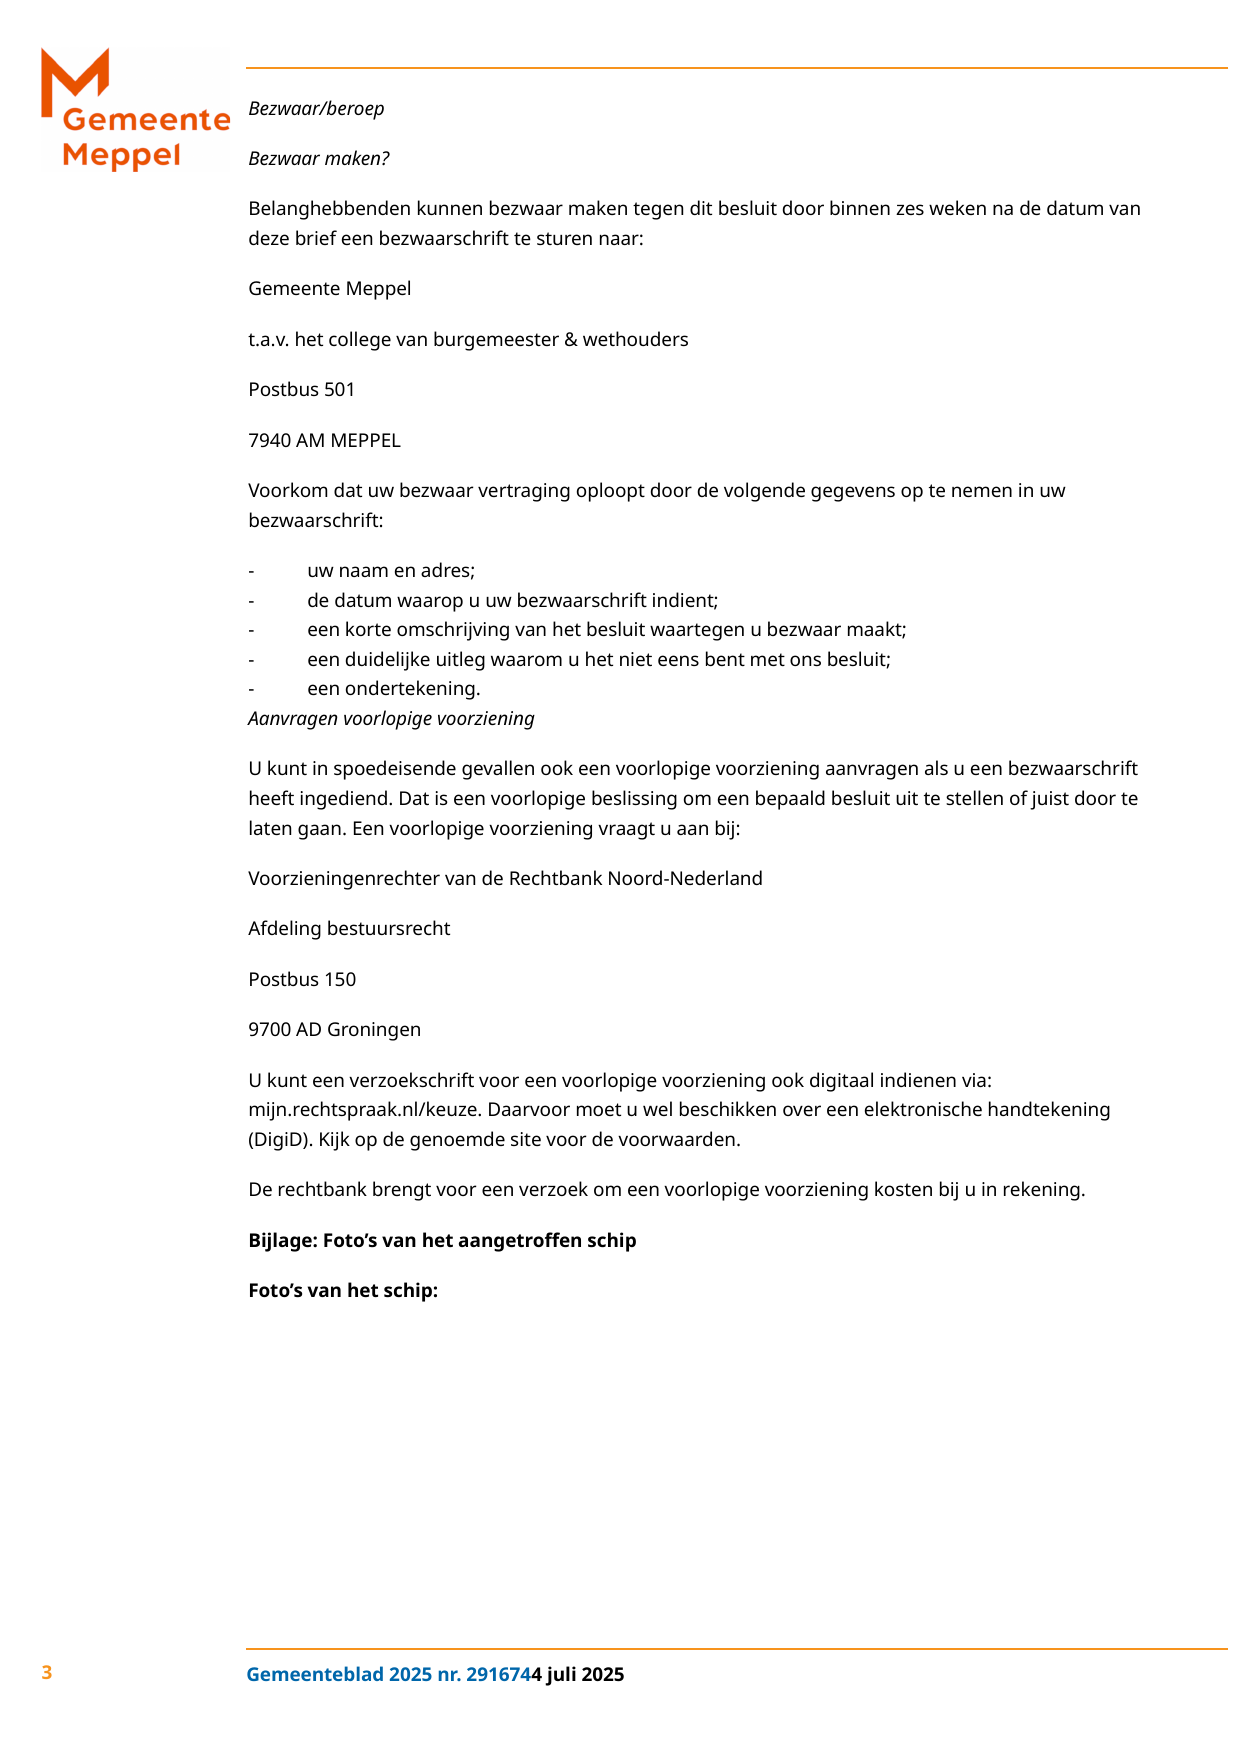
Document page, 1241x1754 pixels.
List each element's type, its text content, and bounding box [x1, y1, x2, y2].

text U kunt in spoedeisende gevallen ook een voorlopige voorziening aanvragen als u een bezwaarschrift heeft ingediend. Dat is een voorlopige beslissing om een bepaald besluit uit te stellen of juist door te laten gaan. Een voorlopige voorziening vraagt u aan bij: [248, 756, 1152, 841]
list uw naam en adres; [248, 557, 1152, 583]
list een ondertekening. [248, 676, 1152, 701]
text Bijlage: Foto’s van het aangetroffen schip [248, 1227, 1152, 1253]
text t.a.v. het college van burgemeester & wethouders [248, 326, 1152, 352]
text Gemeente Meppel [248, 276, 1152, 301]
text Belanghebbenden kunnen bezwaar maken tegen dit besluit door binnen zes weken na de datum van deze brief een bezwaarschrift te sturen naar: [248, 196, 1152, 251]
text Bezwaar/beroep [248, 95, 1152, 121]
text Afdeling bestuursrecht [248, 916, 1152, 941]
text De rechtbank brengt voor een verzoek om een voorlopige voorziening kosten bij u in rekening. [248, 1176, 1152, 1202]
list een duidelijke uitleg waarom u het niet eens bent met ons besluit; [248, 646, 1152, 672]
text Postbus 501 [248, 376, 1152, 402]
text Postbus 150 [248, 966, 1152, 992]
text Aanvragen voorlopige voorziening [248, 705, 1152, 731]
list de datum waarop u uw bezwaarschrift indient; [248, 587, 1152, 613]
text Voorzieningenrechter van de Rechtbank Noord-Nederland [248, 865, 1152, 891]
text Foto’s van het schip: [248, 1277, 1152, 1303]
picture [41, 47, 231, 172]
text U kunt een verzoekschrift voor een voorlopige voorziening ook digitaal indienen via: mijn.rechtspraak.nl/keuze. Daarvoor moet u wel beschikken over een elektronische handtekening (DigiD). Kijk op de genoemde site voor de voorwaarden. [248, 1067, 1152, 1152]
text Bezwaar maken? [248, 145, 1152, 171]
list een korte omschrijving van het besluit waartegen u bezwaar maakt; [248, 616, 1152, 642]
text Voorkom dat uw bezwaar vertraging oploopt door de volgende gegevens op te nemen in uw bezwaarschrift: [248, 477, 1152, 533]
text 7940 AM MEPPEL [248, 427, 1152, 453]
text 9700 AD Groningen [248, 1016, 1152, 1042]
